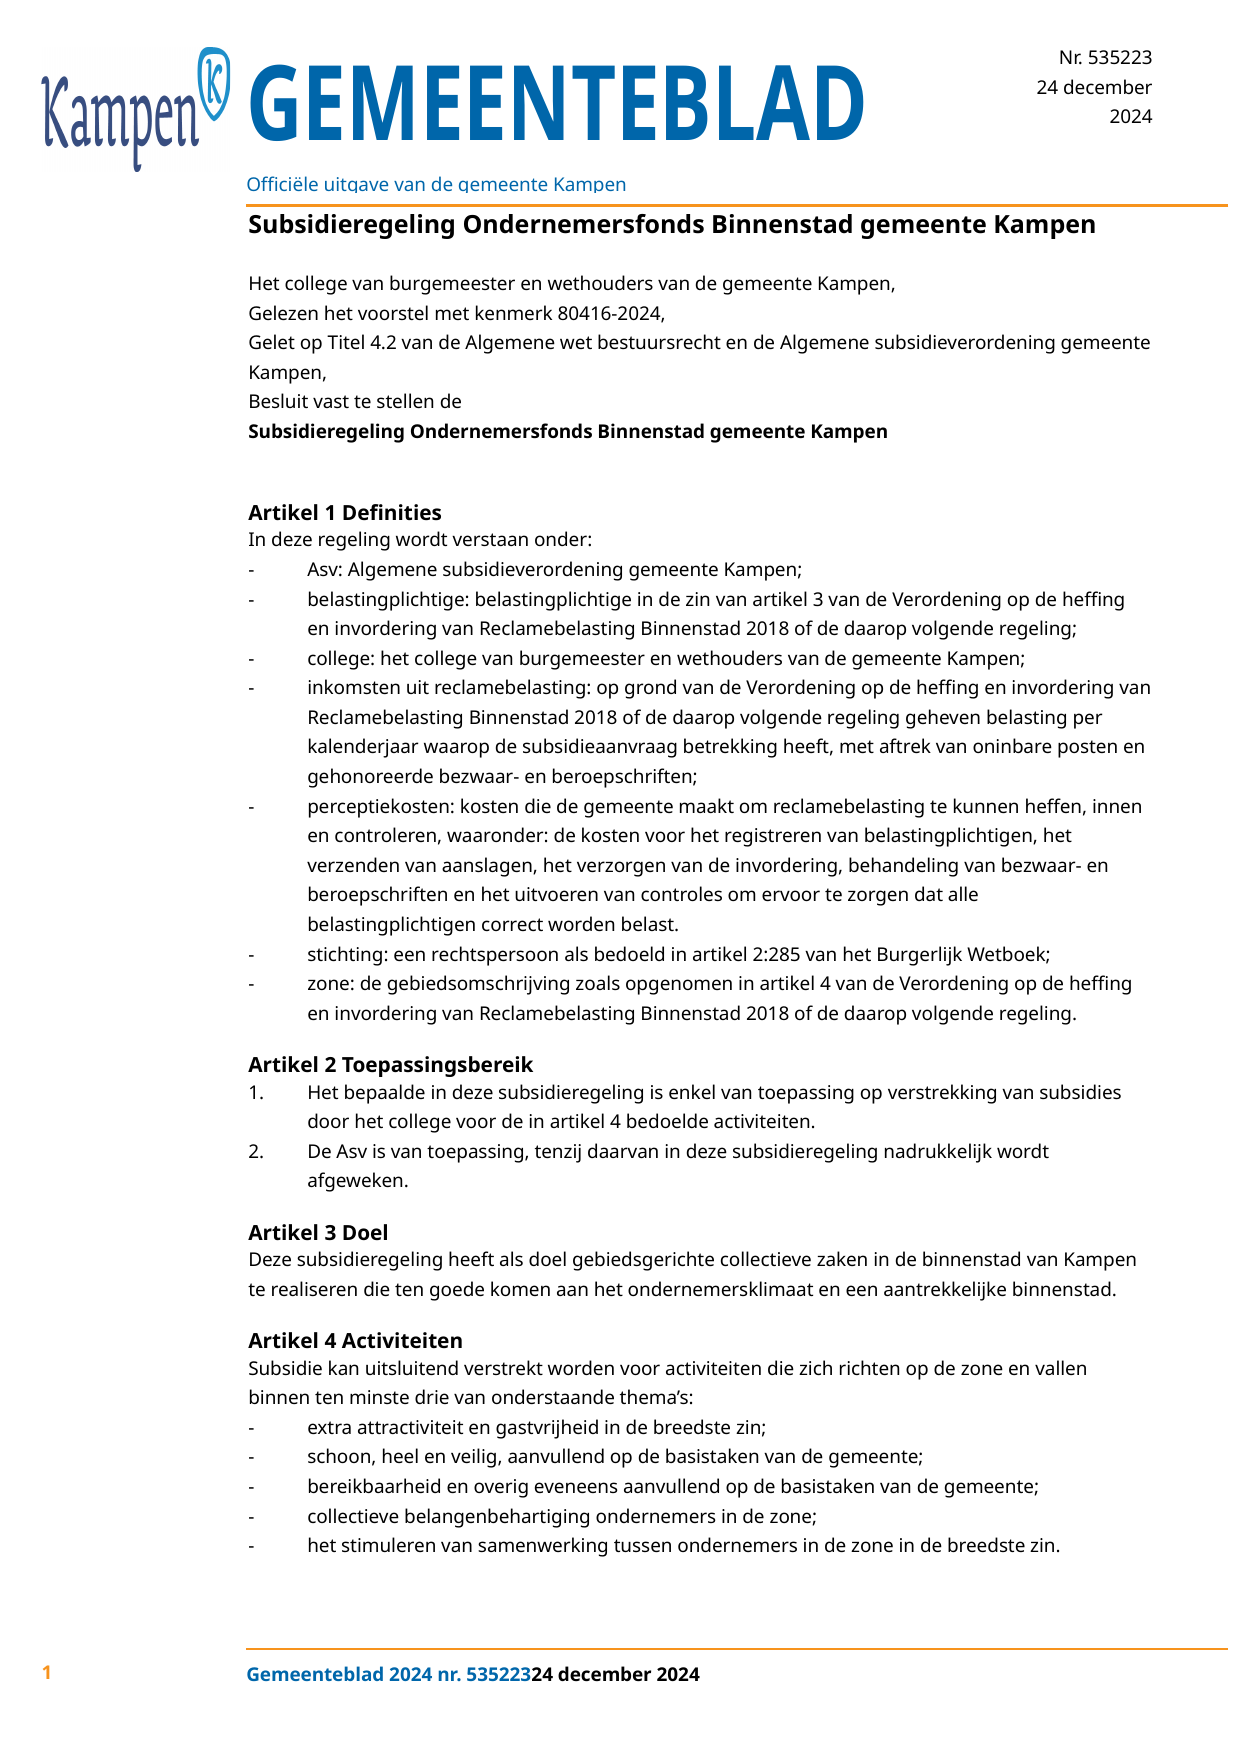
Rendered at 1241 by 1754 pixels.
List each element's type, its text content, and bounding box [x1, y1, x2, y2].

text Artikel 3 Doel [248, 1218, 1152, 1246]
list Het bepaalde in deze subsidieregeling is enkel van toepassing op verstrekking van subsidies door het college voor de in artikel 4 bedoelde activiteiten. [248, 1079, 1152, 1134]
text Besluit vast te stellen de [248, 389, 1152, 414]
text In deze regeling wordt verstaan onder: [248, 527, 1152, 552]
text Artikel 2 Toepassingsbereik [248, 1050, 1152, 1079]
list extra attractiviteit en gastvrijheid in de breedste zin; [248, 1414, 1152, 1440]
text Subsidieregeling Ondernemersfonds Binnenstad gemeente Kampen [248, 207, 1152, 241]
list Asv: Algemene subsidieverordening gemeente Kampen; [248, 556, 1152, 582]
list perceptiekosten: kosten die de gemeente maakt om reclamebelasting te kunnen heffen, innen en controleren, waaronder: de kosten voor het registreren van belastingplichtigen, het verzenden van aanslagen, het verzorgen van de invordering, behandeling van bezwaar- en beroepschriften en het uitvoeren van controles om ervoor te zorgen dat alle belastingplichtigen correct worden belast. [248, 793, 1152, 937]
list collectieve belangenbehartiging ondernemers in de zone; [248, 1503, 1152, 1528]
list schoon, heel en veilig, aanvullend op de basistaken van de gemeente; [248, 1444, 1152, 1469]
text Gelezen het voorstel met kenmerk 80416-2024, [248, 300, 1152, 326]
text Deze subsidieregeling heeft als doel gebiedsgerichte collectieve zaken in de binnenstad van Kampen te realiseren die ten goede komen aan het ondernemersklimaat en een aantrekkelijke binnenstad. [248, 1246, 1152, 1302]
list bereikbaarheid en overig eveneens aanvullend op de basistaken van de gemeente; [248, 1473, 1152, 1499]
list stichting: een rechtspersoon als bedoeld in artikel 2:285 van het Burgerlijk Wetboek; [248, 941, 1152, 967]
text Artikel 4 Activiteiten [248, 1326, 1152, 1355]
list college: het college van burgemeester en wethouders van de gemeente Kampen; [248, 645, 1152, 671]
list inkomsten uit reclamebelasting: op grond van de Verordening op de heffing en invordering van Reclamebelasting Binnenstad 2018 of de daarop volgende regeling geheven belasting per kalenderjaar waarop de subsidieaanvraag betrekking heeft, met aftrek van oninbare posten en gehonoreerde bezwaar- en beroepschriften; [248, 674, 1152, 789]
text Het college van burgemeester en wethouders van de gemeente Kampen, [248, 270, 1152, 296]
text Artikel 1 Definities [248, 498, 1152, 527]
text Subsidie kan uitsluitend verstrekt worden voor activiteiten die zich richten op de zone en vallen binnen ten minste drie van onderstaande thema’s: [248, 1355, 1152, 1410]
list het stimuleren van samenwerking tussen ondernemers in de zone in de breedste zin. [248, 1532, 1152, 1558]
text Subsidieregeling Ondernemersfonds Binnenstad gemeente Kampen [248, 418, 1152, 444]
picture [41, 47, 231, 172]
list belastingplichtige: belastingplichtige in de zin van artikel 3 van de Verordening op de heffing en invordering van Reclamebelasting Binnenstad 2018 of de daarop volgende regeling; [248, 586, 1152, 641]
list De Asv is van toepassing, tenzij daarvan in deze subsidieregeling nadrukkelijk wordt afgeweken. [248, 1138, 1152, 1193]
list zone: de gebiedsomschrijving zoals opgenomen in artikel 4 van de Verordening op de heffing en invordering van Reclamebelasting Binnenstad 2018 of de daarop volgende regeling. [248, 970, 1152, 1026]
text Gelet op Titel 4.2 van de Algemene wet bestuursrecht en de Algemene subsidieverordening gemeente Kampen, [248, 329, 1152, 385]
